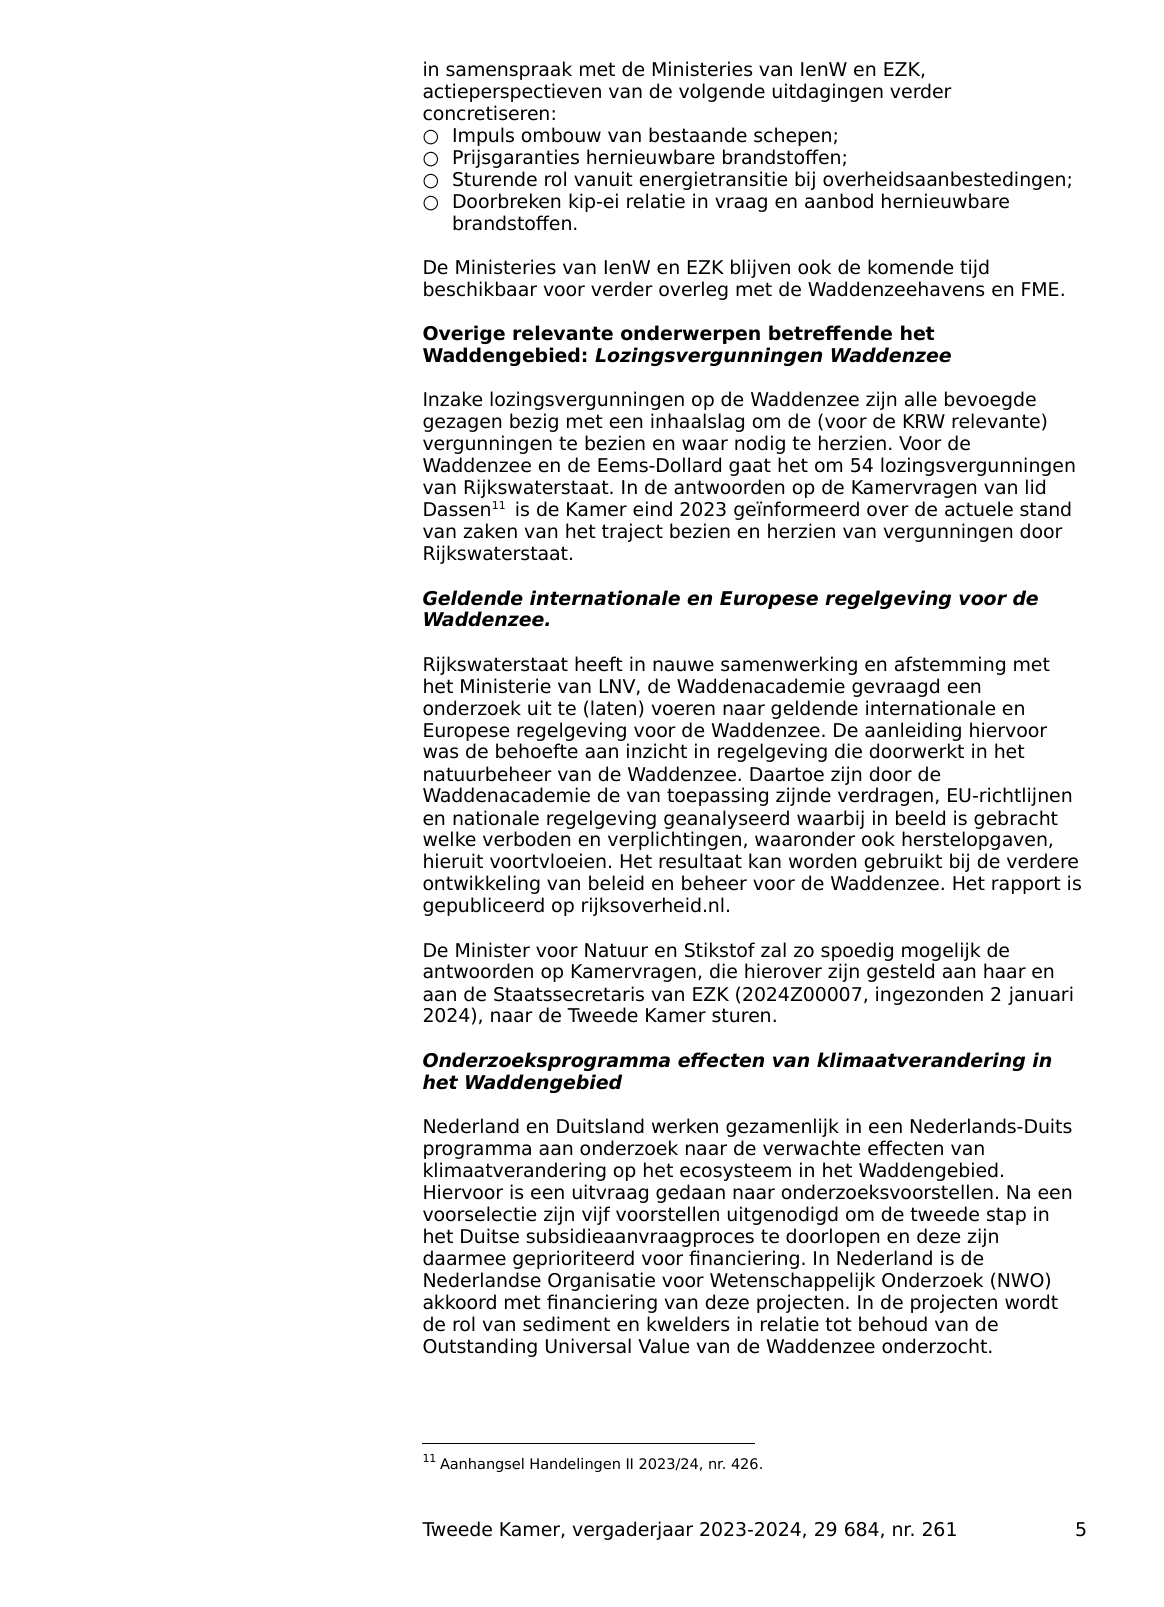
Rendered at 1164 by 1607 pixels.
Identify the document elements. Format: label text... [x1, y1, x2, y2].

text Inzake lozingsvergunningen op de Waddenzee zijn alle bevoegde gezagen bezig met een inhaalslag om de (voor de KRW relevante) vergunningen te bezien en waar nodig te herzien. Voor de Waddenzee en de Eems-Dollard gaat het om 54 lozingsvergunningen van Rijkswaterstaat. In de antwoorden op de Kamervragen van lid Dassen is de Kamer eind 2023 geïnformeerd over de actuele stand van zaken van het traject bezien en herzien van vergunningen door Rijkswaterstaat. [422, 389, 1087, 565]
text Rijkswaterstaat heeft in nauwe samenwerking en afstemming met het Ministerie van LNV, de Waddenacademie gevraagd een onderzoek uit te (laten) voeren naar geldende internationale en Europese regelgeving voor de Waddenzee. De aanleiding hiervoor was de behoefte aan inzicht in regelgeving die doorwerkt in het natuurbeheer van de Waddenzee. Daartoe zijn door de Waddenacademie de van toepassing zijnde verdragen, EU-richtlijnen en nationale regelgeving geanalyseerd waarbij in beeld is gebracht welke verboden en verplichtingen, waaronder ook herstelopgaven, hieruit voortvloeien. Het resultaat kan worden gebruikt bij de verdere ontwikkeling van beleid en beheer voor de Waddenzee. Het rapport is gepubliceerd op rijksoverheid.nl. [422, 653, 1087, 917]
text ○ Sturende rol vanuit energietransitie bij overheidsaanbestedingen; [422, 169, 1087, 191]
subtitle Geldende internationale en Europese regelgeving voor de Waddenzee. [422, 587, 1087, 631]
text Nederland en Duitsland werken gezamenlijk in een Nederlands-Duits programma aan onderzoek naar de verwachte effecten van klimaatverandering op het ecosysteem in het Waddengebied. Hiervoor is een uitvraag gedaan naar onderzoeksvoorstellen. Na een voorselectie zijn vijf voorstellen uitgenodigd om de tweede stap in het Duitse subsidieaanvraagproces te doorlopen en deze zijn daarmee geprioriteerd voor financiering. In Nederland is de Nederlandse Organisatie voor Wetenschappelijk Onderzoek (NWO) akkoord met financiering van deze projecten. In de projecten wordt de rol van sediment en kwelders in relatie tot behoud van de Outstanding Universal Value van de Waddenzee onderzocht. [422, 1116, 1087, 1357]
text in samenspraak met de Ministeries van IenW en EZK, actieperspectieven van de volgende uitdagingen verder concretiseren: [422, 59, 1087, 125]
text ○ Doorbreken kip-ei relatie in vraag en aanbod hernieuwbare brandstoffen. [422, 191, 1087, 235]
text De Minister voor Natuur en Stikstof zal zo spoedig mogelijk de antwoorden op Kamervragen, die hierover zijn gesteld aan haar en aan de Staatssecretaris van EZK (2024Z00007, ingezonden 2 januari 2024), naar de Tweede Kamer sturen. [422, 939, 1087, 1027]
subtitle Overige relevante onderwerpen betreffende het Waddengebied: Lozingsvergunningen Waddenzee [422, 323, 1087, 367]
text Aanhangsel Handelingen II 2023/24, nr. 426. [422, 1452, 1087, 1474]
text ○ Impuls ombouw van bestaande schepen; [422, 125, 1087, 147]
subtitle Onderzoeksprogramma effecten van klimaatverandering in het Waddengebied [422, 1049, 1087, 1093]
text ○ Prijsgaranties hernieuwbare brandstoffen; [422, 147, 1087, 169]
text De Ministeries van IenW en EZK blijven ook de komende tijd beschikbaar voor verder overleg met de Waddenzeehavens en FME. [422, 257, 1087, 301]
